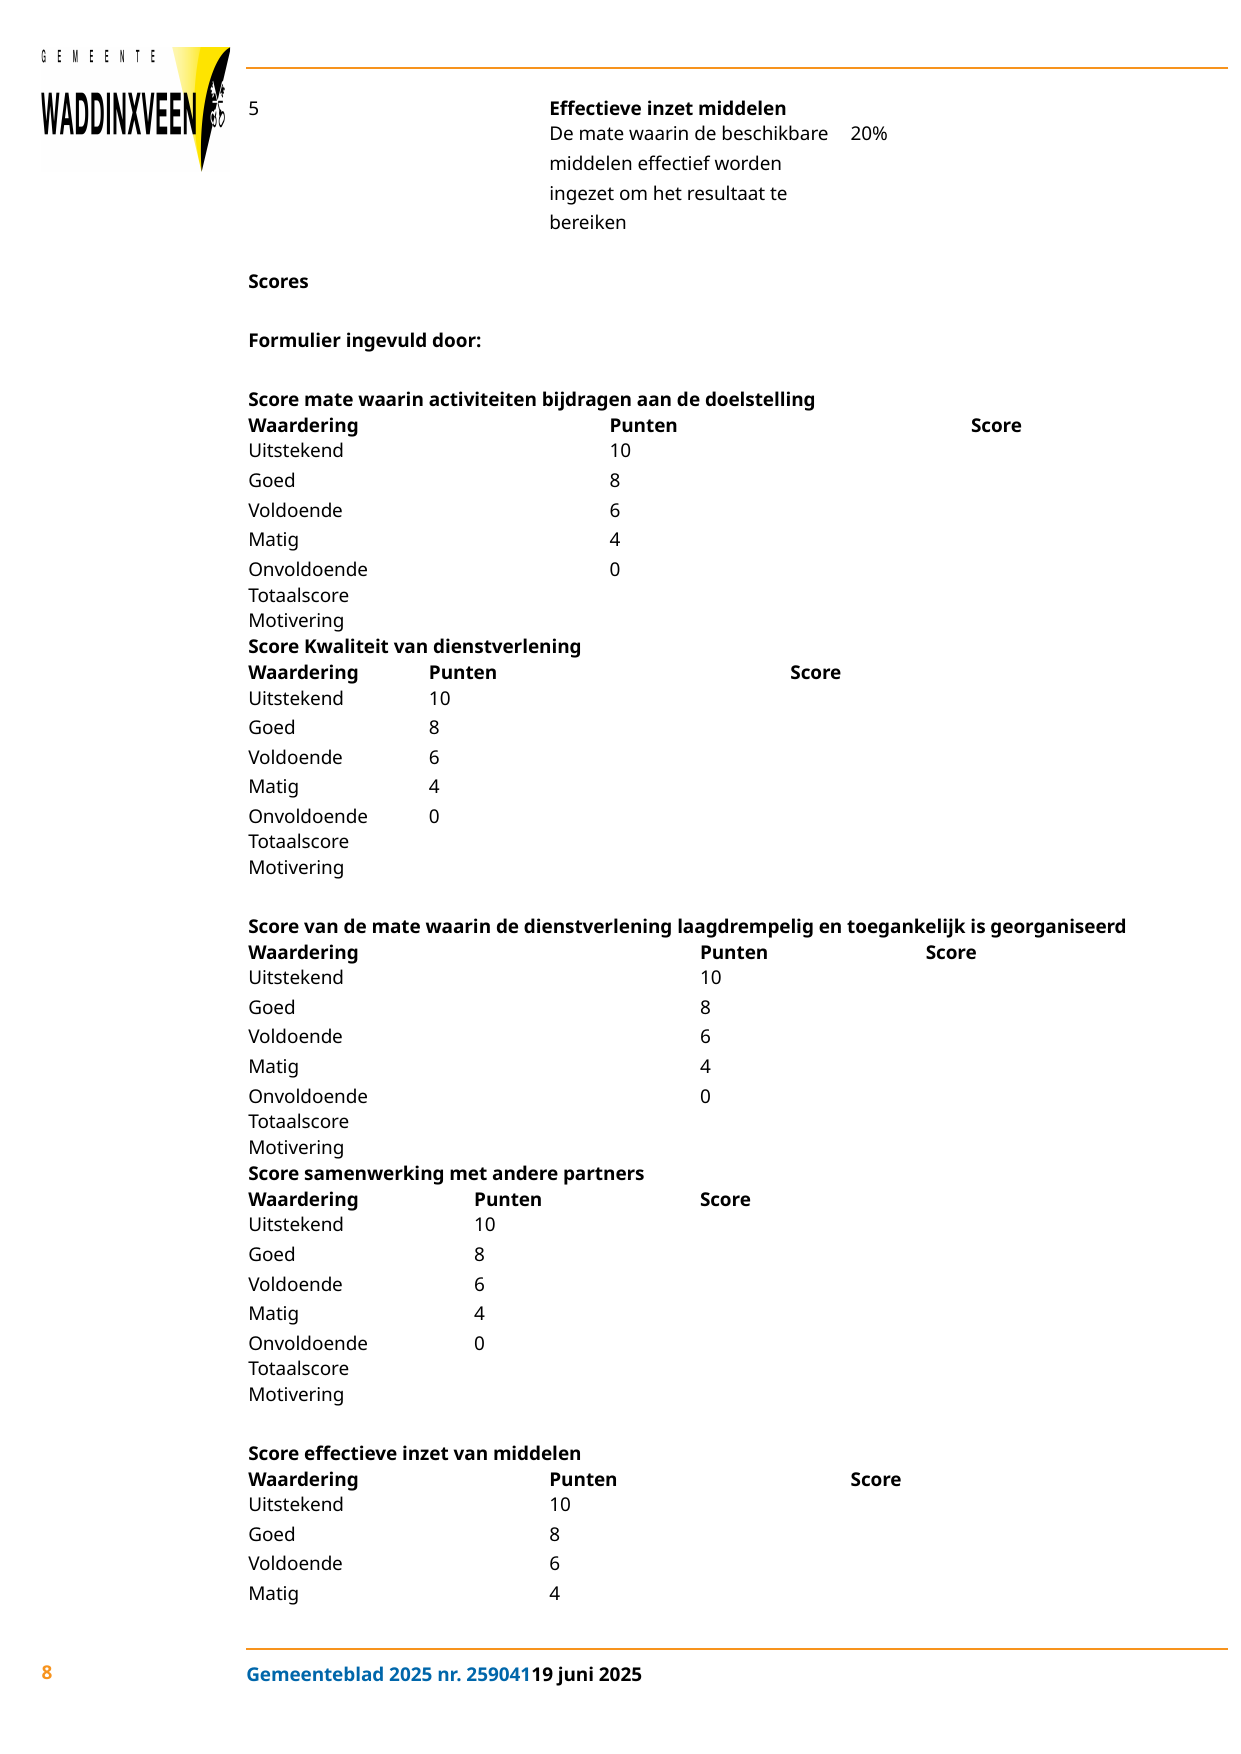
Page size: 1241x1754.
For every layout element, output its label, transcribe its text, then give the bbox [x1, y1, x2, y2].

table_cell Score [971, 412, 1152, 438]
table_cell Waardering [248, 412, 609, 438]
table_cell 10 8 6 4 0 [429, 685, 790, 829]
table_cell Punten [474, 1186, 700, 1212]
table_cell Score [926, 939, 1152, 964]
table_cell Waardering [248, 1186, 474, 1212]
table_cell Totaalscore [248, 1109, 700, 1134]
text Formulier ingevuld door: [248, 327, 1152, 353]
table_cell Waardering [248, 939, 700, 964]
table_cell [700, 1356, 926, 1381]
table_header Score van de mate waarin de dienstverlening laagdrempelig en toegankelijk is georganiseerd [248, 913, 1152, 939]
table_cell [609, 582, 971, 607]
table_cell [971, 438, 1152, 582]
table_cell [790, 829, 971, 854]
table_cell Score Kwaliteit van dienstverlening [248, 633, 971, 659]
table_cell Uitstekend Goed Voldoende Matig Onvoldoende [248, 685, 429, 829]
table_cell 10 8 6 4 0 [609, 438, 971, 582]
table_cell [926, 1109, 1152, 1134]
table_cell Waardering [248, 1466, 549, 1491]
table_cell [700, 1212, 926, 1356]
table_cell [790, 685, 971, 829]
table_cell Uitstekend Goed Voldoende Matig Onvoldoende [248, 438, 609, 582]
table_cell Score [790, 659, 971, 685]
table_cell De mate waarin de beschikbare middelen effectief worden ingezet om het resultaat te bereiken [549, 121, 850, 235]
table_cell [926, 965, 1152, 1109]
table_cell Effectieve inzet middelen [549, 95, 850, 121]
table_cell Motivering [248, 608, 1152, 633]
table_cell [700, 1109, 926, 1134]
table_cell Motivering [248, 1134, 1152, 1160]
table_cell Score samenwerking met andere partners [248, 1160, 926, 1186]
table_cell [971, 582, 1152, 607]
table_cell Motivering [248, 855, 971, 880]
table_cell [850, 95, 1152, 121]
text Scores [248, 268, 1152, 293]
table_cell [248, 121, 549, 235]
table_cell Totaalscore [248, 582, 609, 607]
table_cell Punten [609, 412, 971, 438]
table_cell Totaalscore [248, 1356, 474, 1381]
table_cell Score [850, 1466, 1152, 1491]
table_cell Uitstekend Goed Voldoende Matig Onvoldoende [248, 965, 700, 1109]
table_cell [429, 829, 790, 854]
table_cell 10 8 6 4 0 [474, 1212, 700, 1356]
table_cell Uitstekend Goed Voldoende Matig [248, 1491, 549, 1606]
table_cell Motivering [248, 1381, 926, 1407]
table_cell Punten [700, 939, 926, 964]
table_cell 10 8 6 4 0 [700, 965, 926, 1109]
table_cell Punten [549, 1466, 850, 1491]
table_header Score mate waarin activiteiten bijdragen aan de doelstelling [248, 386, 1152, 412]
table_cell 20% [850, 121, 1152, 235]
table_cell Score [700, 1186, 926, 1212]
table_cell 5 [248, 95, 549, 121]
table_cell 10 8 6 4 [549, 1491, 850, 1606]
table_header Score effectieve inzet van middelen [248, 1440, 1152, 1466]
table_cell Waardering [248, 659, 429, 685]
table_cell Totaalscore [248, 829, 429, 854]
table_cell [850, 1491, 1152, 1606]
picture [41, 47, 231, 172]
table_cell Uitstekend Goed Voldoende Matig Onvoldoende [248, 1212, 474, 1356]
table_cell [474, 1356, 700, 1381]
table_cell Punten [429, 659, 790, 685]
